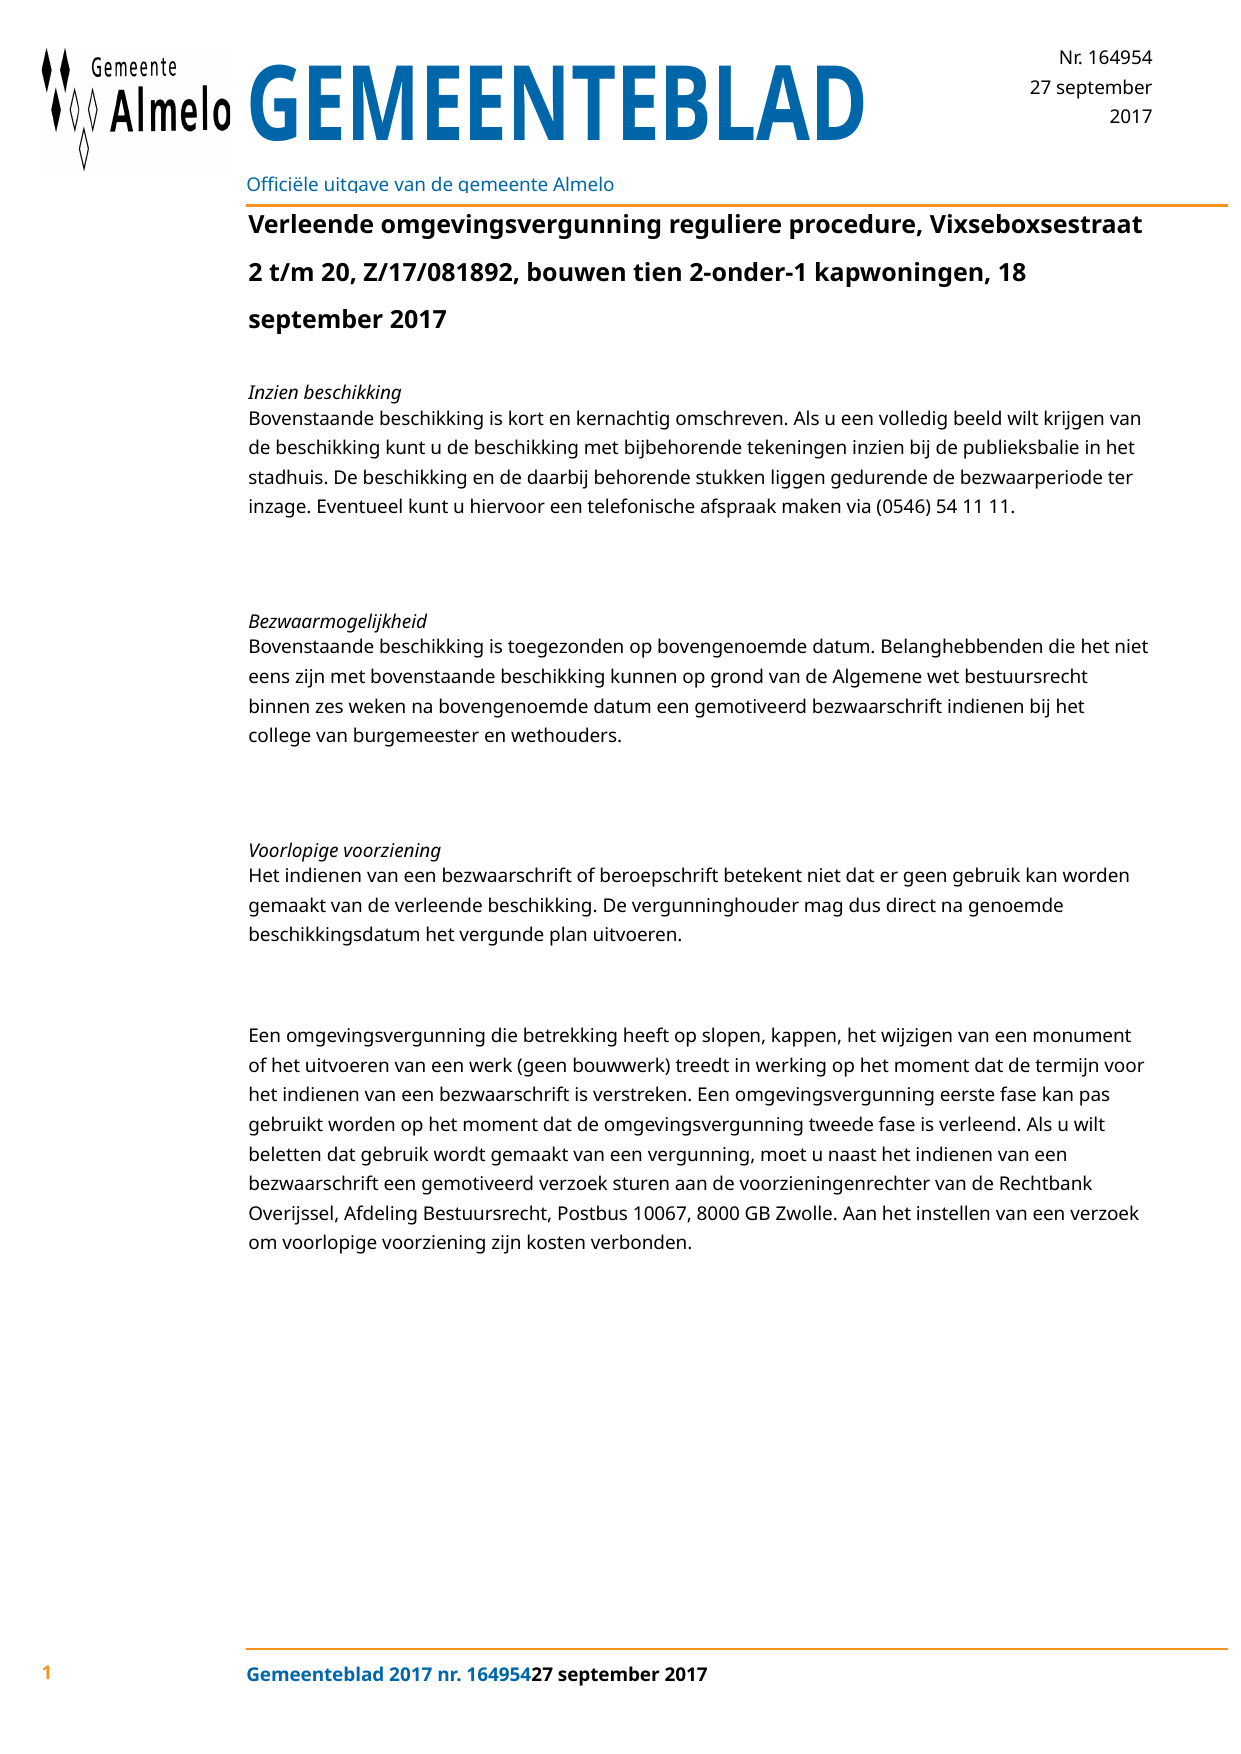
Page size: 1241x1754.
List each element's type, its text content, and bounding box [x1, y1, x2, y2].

text Voorlopige voorziening [248, 837, 1152, 862]
text Het indienen van een bezwaarschrift of beroepschrift betekent niet dat er geen gebruik kan worden gemaakt van de verleende beschikking. De vergunninghouder mag dus direct na genoemde beschikkingsdatum het vergunde plan uitvoeren. [248, 862, 1152, 947]
text Een omgevingsvergunning die betrekking heeft op slopen, kappen, het wijzigen van een monument of het uitvoeren van een werk (geen bouwwerk) treedt in werking op het moment dat de termijn voor het indienen van een bezwaarschrift is verstreken. Een omgevingsvergunning eerste fase kan pas gebruikt worden op het moment dat de omgevingsvergunning tweede fase is verleend. Als u wilt beletten dat gebruik wordt gemaakt van een vergunning, moet u naast het indienen van een bezwaarschrift een gemotiveerd verzoek sturen aan de voorzieningenrechter van de Rechtbank Overijssel, Afdeling Bestuursrecht, Postbus 10067, 8000 GB Zwolle. Aan het instellen van een verzoek om voorlopige voorziening zijn kosten verbonden. [248, 1022, 1152, 1255]
picture [41, 47, 231, 172]
text Bovenstaande beschikking is toegezonden op bovengenoemde datum. Belanghebbenden die het niet eens zijn met bovenstaande beschikking kunnen op grond van de Algemene wet bestuursrecht binnen zes weken na bovengenoemde datum een gemotiveerd bezwaarschrift indienen bij het college van burgemeester en wethouders. [248, 634, 1152, 748]
text Verleende omgevingsvergunning reguliere procedure, Vixseboxsestraat 2 t/m 20, Z/17/081892, bouwen tien 2-onder-1 kapwoningen, 18 september 2017 [248, 207, 1152, 336]
text Bovenstaande beschikking is kort en kernachtig omschreven. Als u een volledig beeld wilt krijgen van de beschikking kunt u de beschikking met bijbehorende tekeningen inzien bij de publieksbalie in het stadhuis. De beschikking en de daarbij behorende stukken liggen gedurende de bezwaarperiode ter inzage. Eventueel kunt u hiervoor een telefonische afspraak maken via (0546) 54 11 11. [248, 405, 1152, 519]
text Bezwaarmogelijkheid [248, 608, 1152, 634]
text Inzien beschikking [248, 379, 1152, 405]
